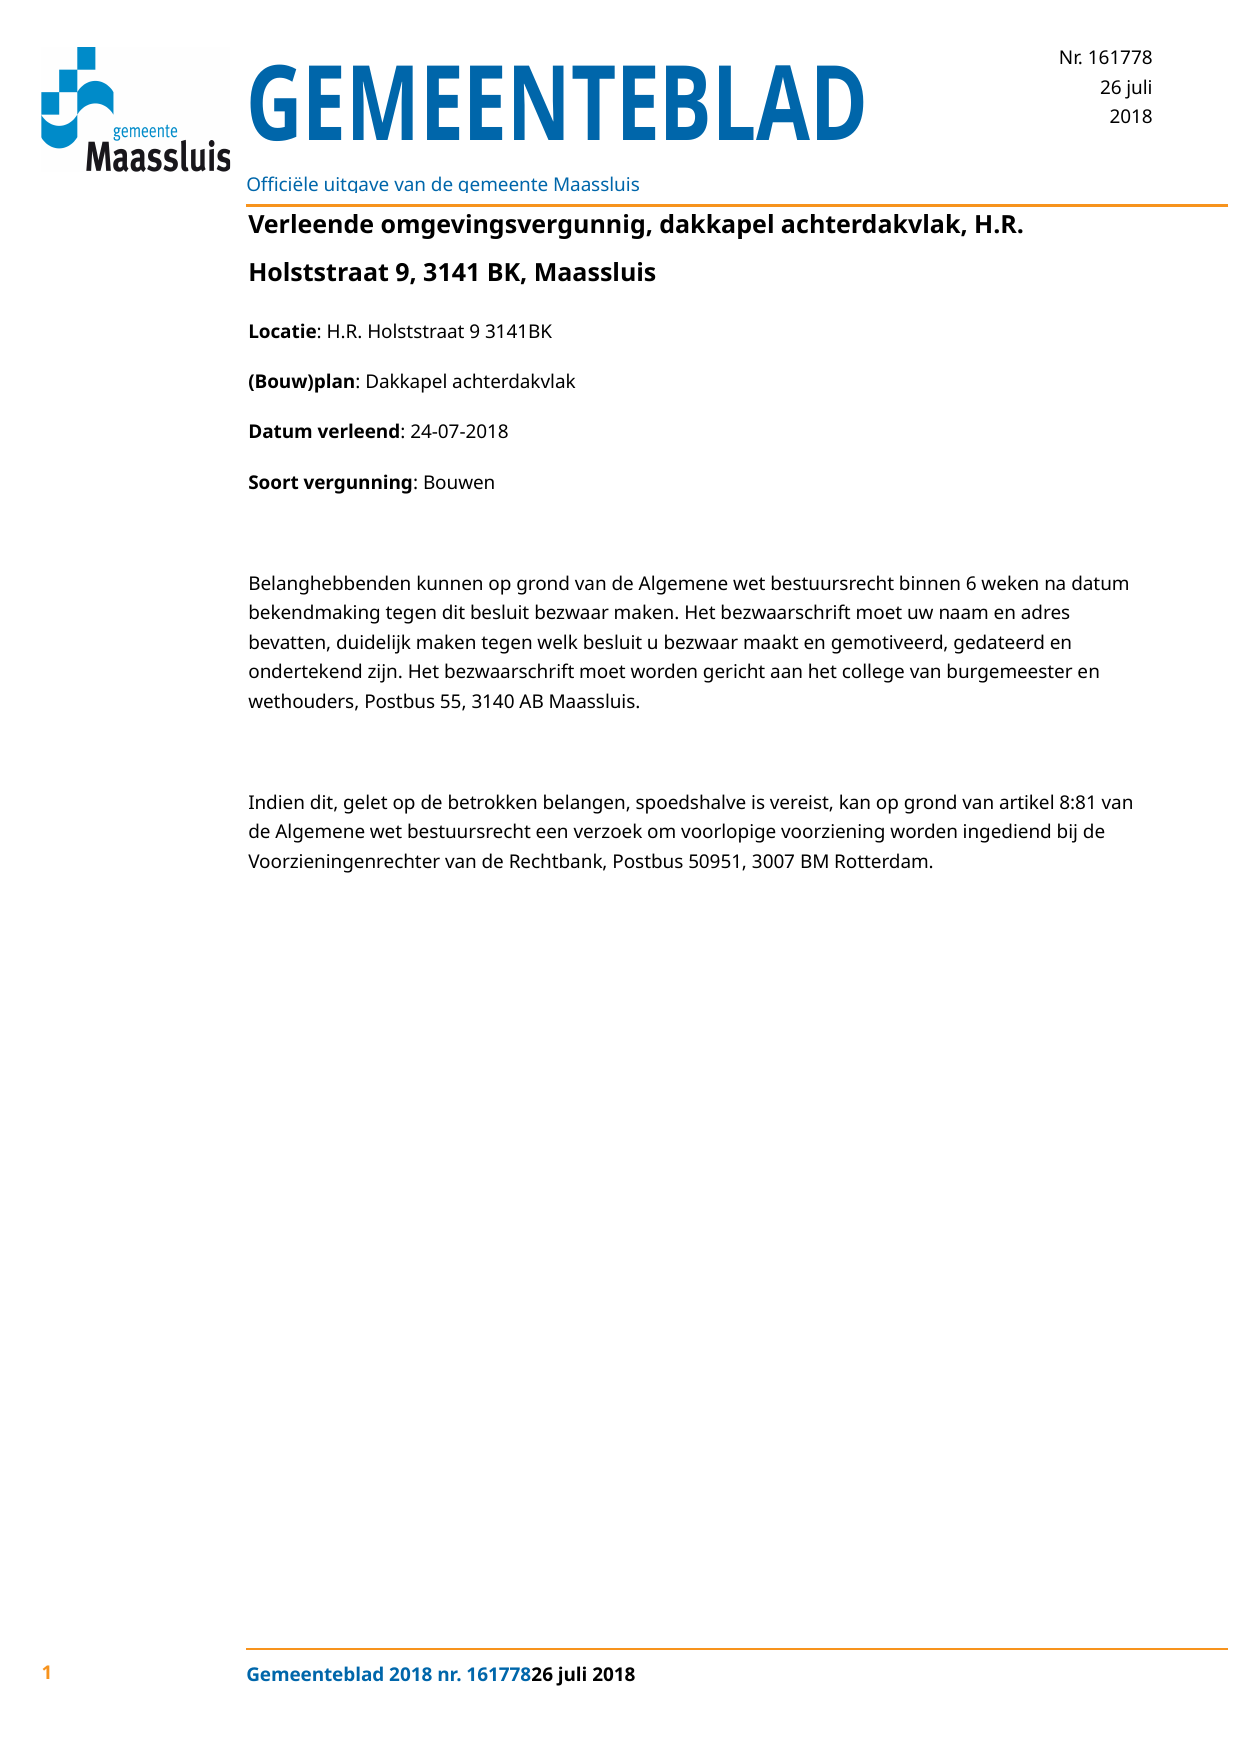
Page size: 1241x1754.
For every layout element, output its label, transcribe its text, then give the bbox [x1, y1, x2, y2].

picture [41, 47, 231, 172]
picture [41, 47, 77, 92]
text Verleende omgevingsvergunnig, dakkapel achterdakvlak, H.R. Holststraat 9, 3141 BK, Maassluis [248, 207, 1152, 288]
text Indien dit, gelet op de betrokken belangen, spoedshalve is vereist, kan op grond van artikel 8:81 van de Algemene wet bestuursrecht een verzoek om voorlopige voorziening worden ingediend bij de Voorzieningenrechter van de Rechtbank, Postbus 50951, 3007 BM Rotterdam. [248, 789, 1152, 874]
text Soort vergunning: Bouwen [248, 469, 1152, 495]
text Datum verleend: 24-07-2018 [248, 419, 1152, 444]
text (Bouw)plan: Dakkapel achterdakvlak [248, 368, 1152, 394]
text Belanghebbenden kunnen op grond van de Algemene wet bestuursrecht binnen 6 weken na datum bekendmaking tegen dit besluit bezwaar maken. Het bezwaarschrift moet uw naam en adres bevatten, duidelijk maken tegen welk besluit u bezwaar maakt en gemotiveerd, gedateerd en ondertekend zijn. Het bezwaarschrift moet worden gericht aan het college van burgemeester en wethouders, Postbus 55, 3140 AB Maassluis. [248, 570, 1152, 714]
text Locatie: H.R. Holststraat 9 3141BK [248, 318, 1152, 344]
